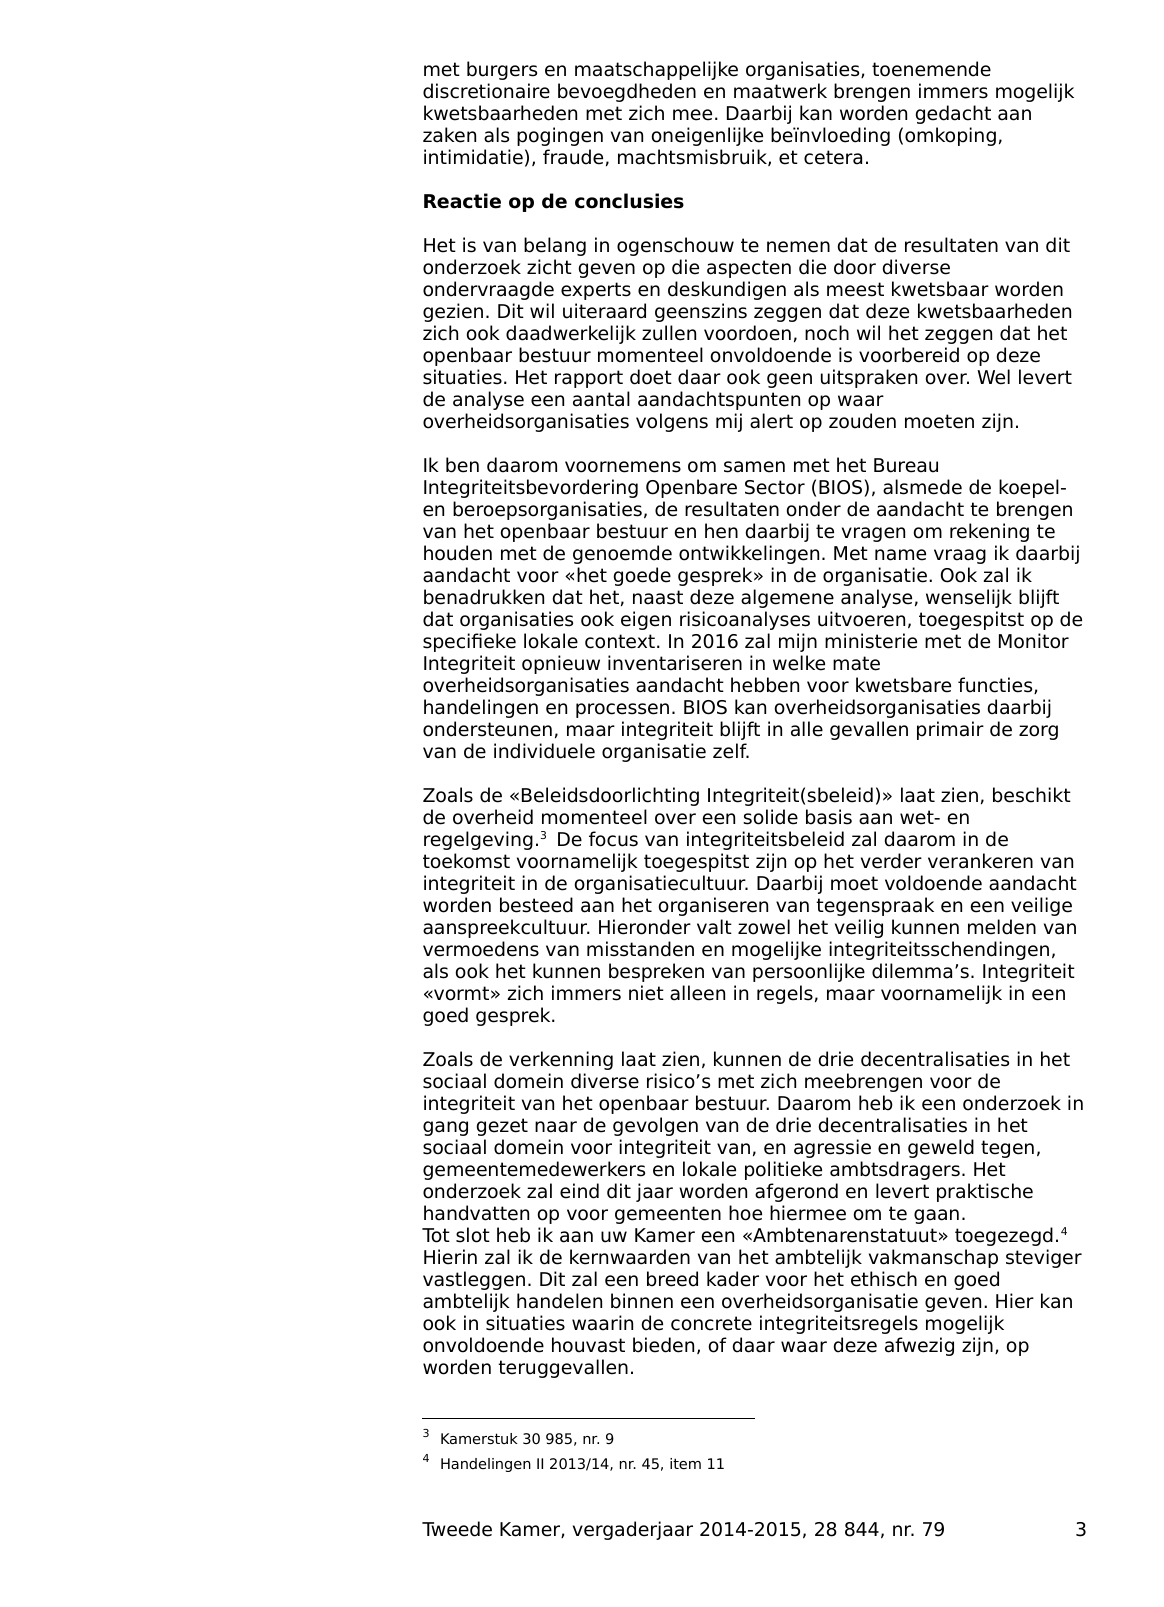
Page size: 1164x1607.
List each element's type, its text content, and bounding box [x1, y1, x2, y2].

text Kamerstuk 30 985, nr. 9 [422, 1427, 1087, 1449]
text Tot slot heb ik aan uw Kamer een «Ambtenarenstatuut» toegezegd. Hierin zal ik de kernwaarden van het ambtelijk vakmanschap steviger vastleggen. Dit zal een breed kader voor het ethisch en goed ambtelijk handelen binnen een overheidsorganisatie geven. Hier kan ook in situaties waarin de concrete integriteitsregels mogelijk onvoldoende houvast bieden, of daar waar deze afwezig zijn, op worden teruggevallen. [422, 1225, 1087, 1379]
text Zoals de «Beleidsdoorlichting Integriteit(sbeleid)» laat zien, beschikt de overheid momenteel over een solide basis aan wet- en regelgeving. De focus van integriteitsbeleid zal daarom in de toekomst voornamelijk toegespitst zijn op het verder verankeren van integriteit in de organisatiecultuur. Daarbij moet voldoende aandacht worden besteed aan het organiseren van tegenspraak en een veilige aanspreekcultuur. Hieronder valt zowel het veilig kunnen melden van vermoedens van misstanden en mogelijke integriteitsschendingen, als ook het kunnen bespreken van persoonlijke dilemma’s. Integriteit «vormt» zich immers niet alleen in regels, maar voornamelijk in een goed gesprek. [422, 785, 1087, 1027]
subtitle Reactie op de conclusies [422, 191, 1087, 213]
text met burgers en maatschappelijke organisaties, toenemende discretionaire bevoegdheden en maatwerk brengen immers mogelijk kwetsbaarheden met zich mee. Daarbij kan worden gedacht aan zaken als pogingen van oneigenlijke beïnvloeding (omkoping, intimidatie), fraude, machtsmisbruik, et cetera. [422, 59, 1087, 169]
text Handelingen II 2013/14, nr. 45, item 11 [422, 1452, 1087, 1474]
text Zoals de verkenning laat zien, kunnen de drie decentralisaties in het sociaal domein diverse risico’s met zich meebrengen voor de integriteit van het openbaar bestuur. Daarom heb ik een onderzoek in gang gezet naar de gevolgen van de drie decentralisaties in het sociaal domein voor integriteit van, en agressie en geweld tegen, gemeentemedewerkers en lokale politieke ambtsdragers. Het onderzoek zal eind dit jaar worden afgerond en levert praktische handvatten op voor gemeenten hoe hiermee om te gaan. [422, 1049, 1087, 1225]
text Het is van belang in ogenschouw te nemen dat de resultaten van dit onderzoek zicht geven op die aspecten die door diverse ondervraagde experts en deskundigen als meest kwetsbaar worden gezien. Dit wil uiteraard geenszins zeggen dat deze kwetsbaarheden zich ook daadwerkelijk zullen voordoen, noch wil het zeggen dat het openbaar bestuur momenteel onvoldoende is voorbereid op deze situaties. Het rapport doet daar ook geen uitspraken over. Wel levert de analyse een aantal aandachtspunten op waar overheidsorganisaties volgens mij alert op zouden moeten zijn. [422, 235, 1087, 433]
text Ik ben daarom voornemens om samen met het Bureau Integriteitsbevordering Openbare Sector (BIOS), alsmede de koepel- en beroepsorganisaties, de resultaten onder de aandacht te brengen van het openbaar bestuur en hen daarbij te vragen om rekening te houden met de genoemde ontwikkelingen. Met name vraag ik daarbij aandacht voor «het goede gesprek» in de organisatie. Ook zal ik benadrukken dat het, naast deze algemene analyse, wenselijk blijft dat organisaties ook eigen risicoanalyses uitvoeren, toegespitst op de specifieke lokale context. In 2016 zal mijn ministerie met de Monitor Integriteit opnieuw inventariseren in welke mate overheidsorganisaties aandacht hebben voor kwetsbare functies, handelingen en processen. BIOS kan overheidsorganisaties daarbij ondersteunen, maar integriteit blijft in alle gevallen primair de zorg van de individuele organisatie zelf. [422, 455, 1087, 763]
